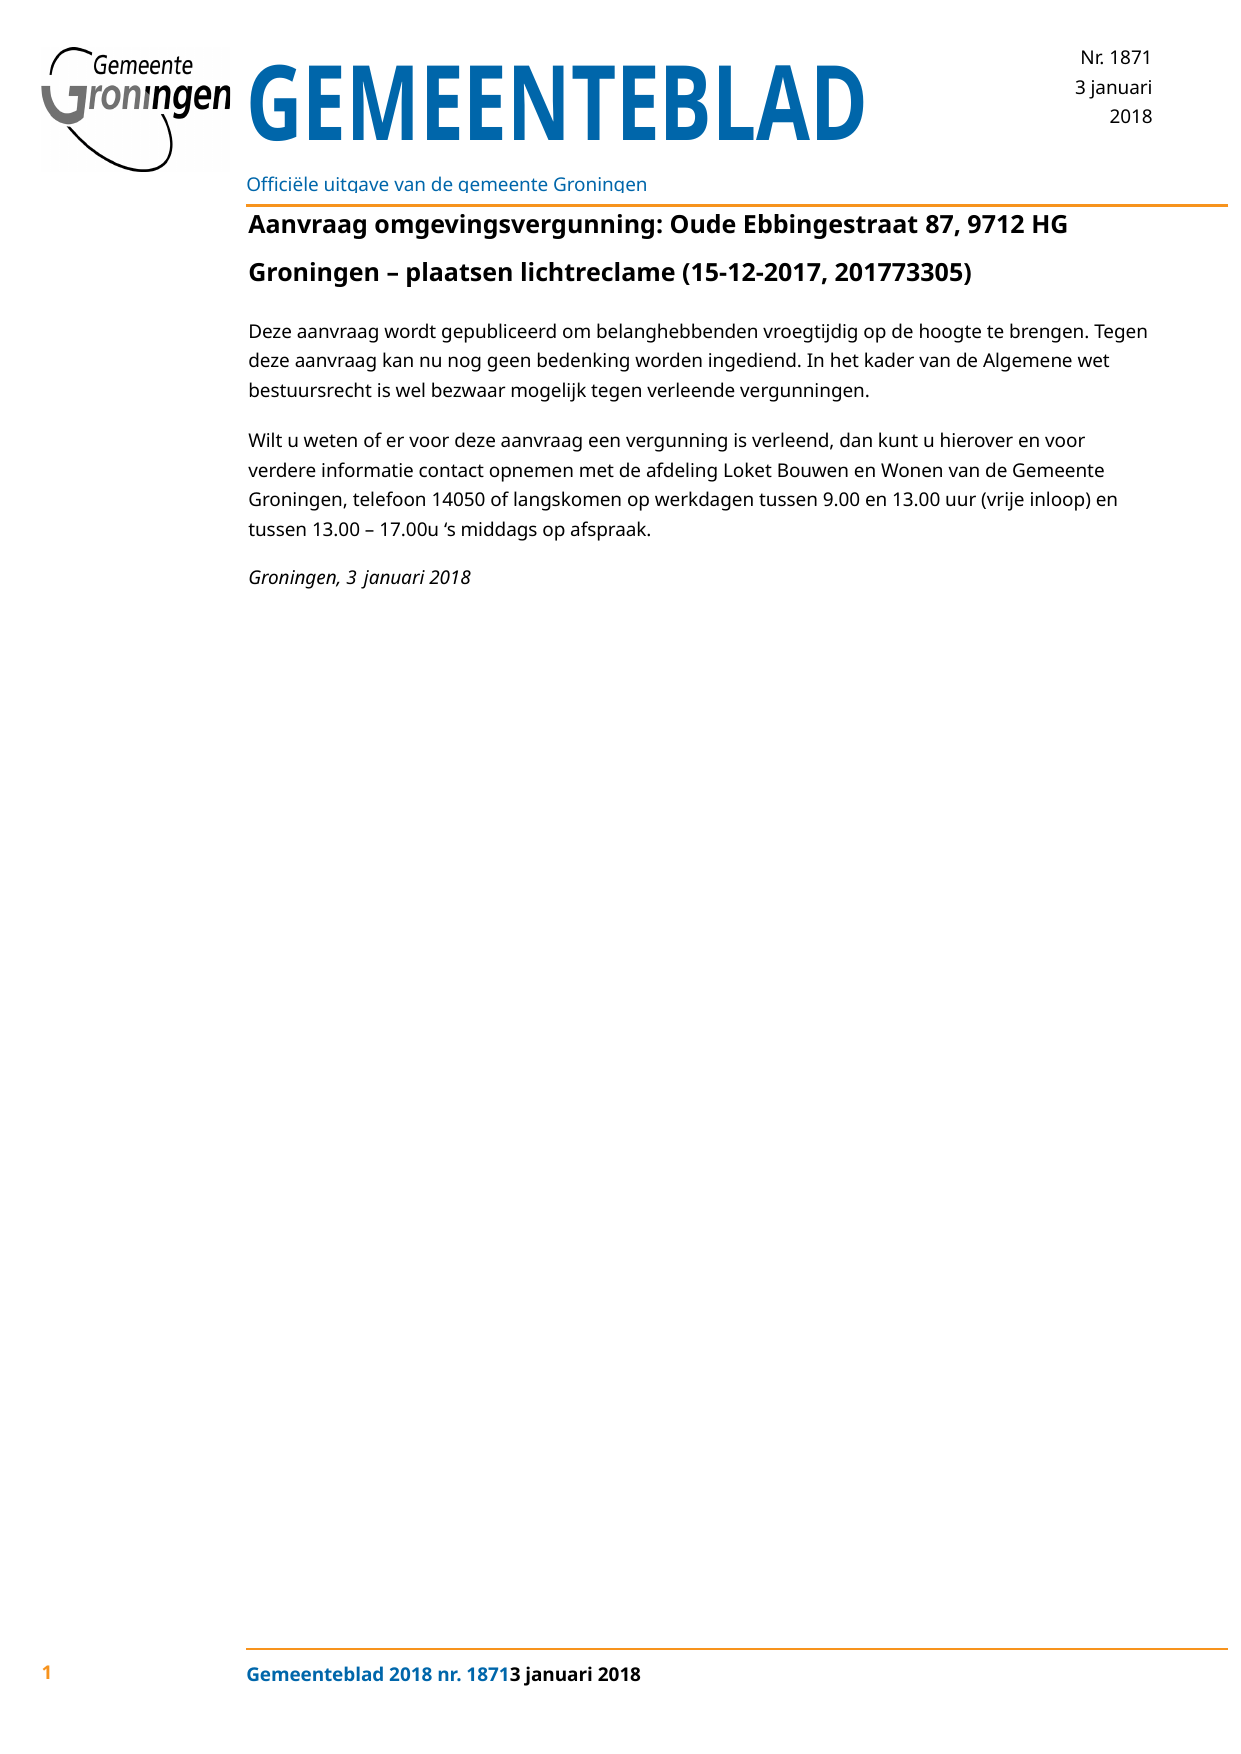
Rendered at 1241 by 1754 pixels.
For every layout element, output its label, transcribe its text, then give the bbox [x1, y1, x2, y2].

text Deze aanvraag wordt gepubliceerd om belanghebbenden vroegtijdig op de hoogte te brengen. Tegen deze aanvraag kan nu nog geen bedenking worden ingediend. In het kader van de Algemene wet bestuursrecht is wel bezwaar mogelijk tegen verleende vergunningen. [248, 318, 1152, 403]
text Wilt u weten of er voor deze aanvraag een vergunning is verleend, dan kunt u hierover en voor verdere informatie contact opnemen met de afdeling Loket Bouwen en Wonen van de Gemeente Groningen, telefoon 14050 of langskomen op werkdagen tussen 9.00 en 13.00 uur (vrije inloop) en tussen 13.00 – 17.00u ‘s middags op afspraak. [248, 427, 1152, 542]
text Aanvraag omgevingsvergunning: Oude Ebbingestraat 87, 9712 HG Groningen – plaatsen lichtreclame (15-12-2017, 201773305) [248, 207, 1152, 288]
text Groningen, 3 januari 2018 [248, 564, 1152, 590]
picture [41, 47, 231, 172]
